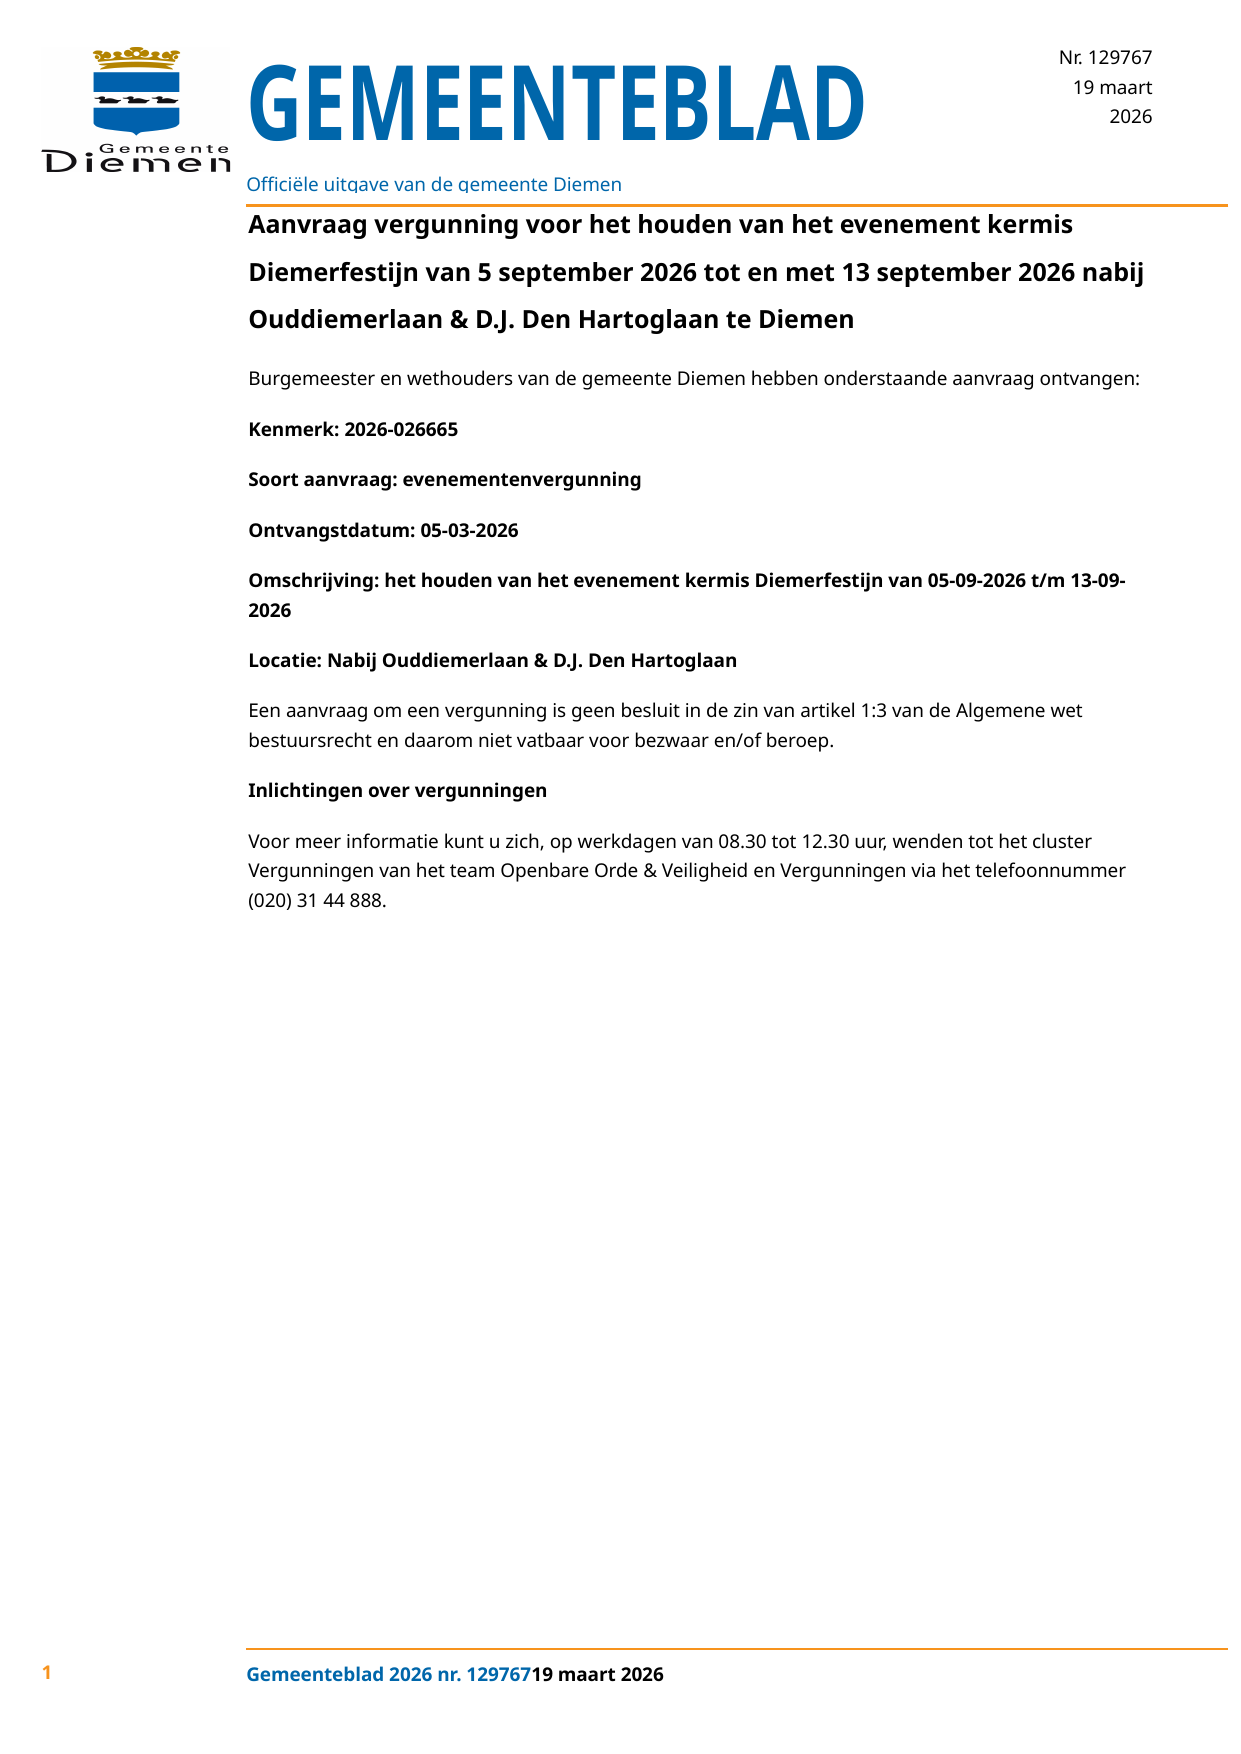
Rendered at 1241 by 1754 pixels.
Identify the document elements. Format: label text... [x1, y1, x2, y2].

picture [41, 47, 231, 172]
text Een aanvraag om een vergunning is geen besluit in de zin van artikel 1:3 van de Algemene wet bestuursrecht en daarom niet vatbaar voor bezwaar en/of beroep. [248, 698, 1152, 753]
text Burgemeester en wethouders van de gemeente Diemen hebben onderstaande aanvraag ontvangen: [248, 366, 1152, 391]
text Inlichtingen over vergunningen [248, 778, 1152, 803]
text Locatie: Nabij Ouddiemerlaan & D.J. Den Hartoglaan [248, 647, 1152, 673]
text Aanvraag vergunning voor het houden van het evenement kermis Diemerfestijn van 5 september 2026 tot en met 13 september 2026 nabij Ouddiemerlaan & D.J. Den Hartoglaan te Diemen [248, 207, 1152, 336]
text Ontvangstdatum: 05-03-2026 [248, 517, 1152, 542]
text Omschrijving: het houden van het evenement kermis Diemerfestijn van 05-09-2026 t/m 13-09-2026 [248, 567, 1152, 622]
text Soort aanvraag: evenementenvergunning [248, 466, 1152, 492]
text Voor meer informatie kunt u zich, op werkdagen van 08.30 tot 12.30 uur, wenden tot het cluster Vergunningen van het team Openbare Orde & Veiligheid en Vergunningen via het telefoonnummer (020) 31 44 888. [248, 828, 1152, 913]
text Kenmerk: 2026-026665 [248, 416, 1152, 442]
